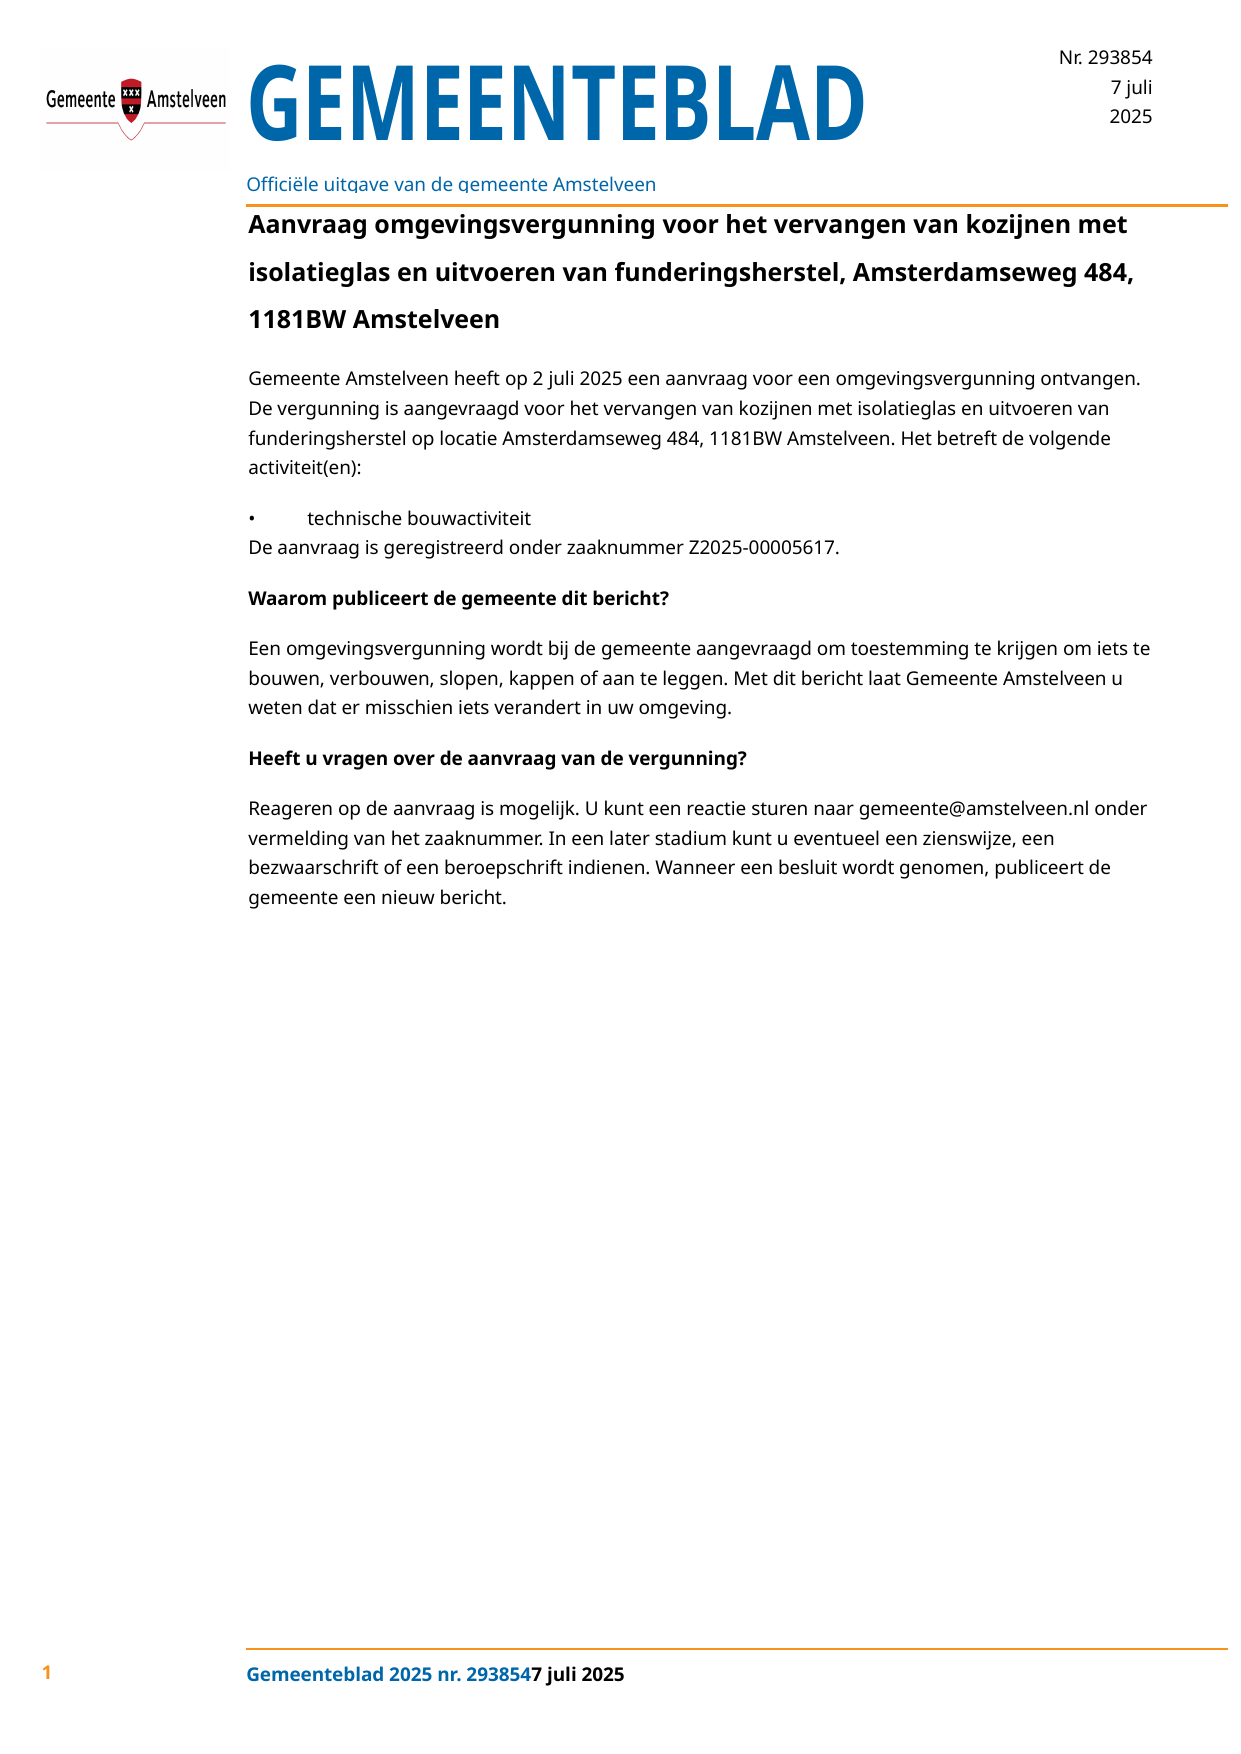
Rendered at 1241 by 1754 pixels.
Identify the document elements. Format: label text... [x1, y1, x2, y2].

text Waarom publiceert de gemeente dit bericht? [248, 585, 1152, 610]
text Heeft u vragen over de aanvraag van de vergunning? [248, 745, 1152, 770]
text Aanvraag omgevingsvergunning voor het vervangen van kozijnen met isolatieglas en uitvoeren van funderingsherstel, Amsterdamseweg 484, 1181BW Amstelveen [248, 207, 1152, 336]
picture [41, 47, 231, 172]
list technische bouwactiviteit [248, 505, 1152, 530]
text De aanvraag is geregistreerd onder zaaknummer Z2025-00005617. [248, 534, 1152, 560]
text Een omgevingsvergunning wordt bij de gemeente aangevraagd om toestemming te krijgen om iets te bouwen, verbouwen, slopen, kappen of aan te leggen. Met dit bericht laat Gemeente Amstelveen u weten dat er misschien iets verandert in uw omgeving. [248, 635, 1152, 720]
text Gemeente Amstelveen heeft op 2 juli 2025 een aanvraag voor een omgevingsvergunning ontvangen. De vergunning is aangevraagd voor het vervangen van kozijnen met isolatieglas en uitvoeren van funderingsherstel op locatie Amsterdamseweg 484, 1181BW Amstelveen. Het betreft de volgende activiteit(en): [248, 366, 1152, 480]
text Reageren op de aanvraag is mogelijk. U kunt een reactie sturen naar gemeente@amstelveen.nl onder vermelding van het zaaknummer. In een later stadium kunt u eventueel een zienswijze, een bezwaarschrift of een beroepschrift indienen. Wanneer een besluit wordt genomen, publiceert de gemeente een nieuw bericht. [248, 795, 1152, 909]
